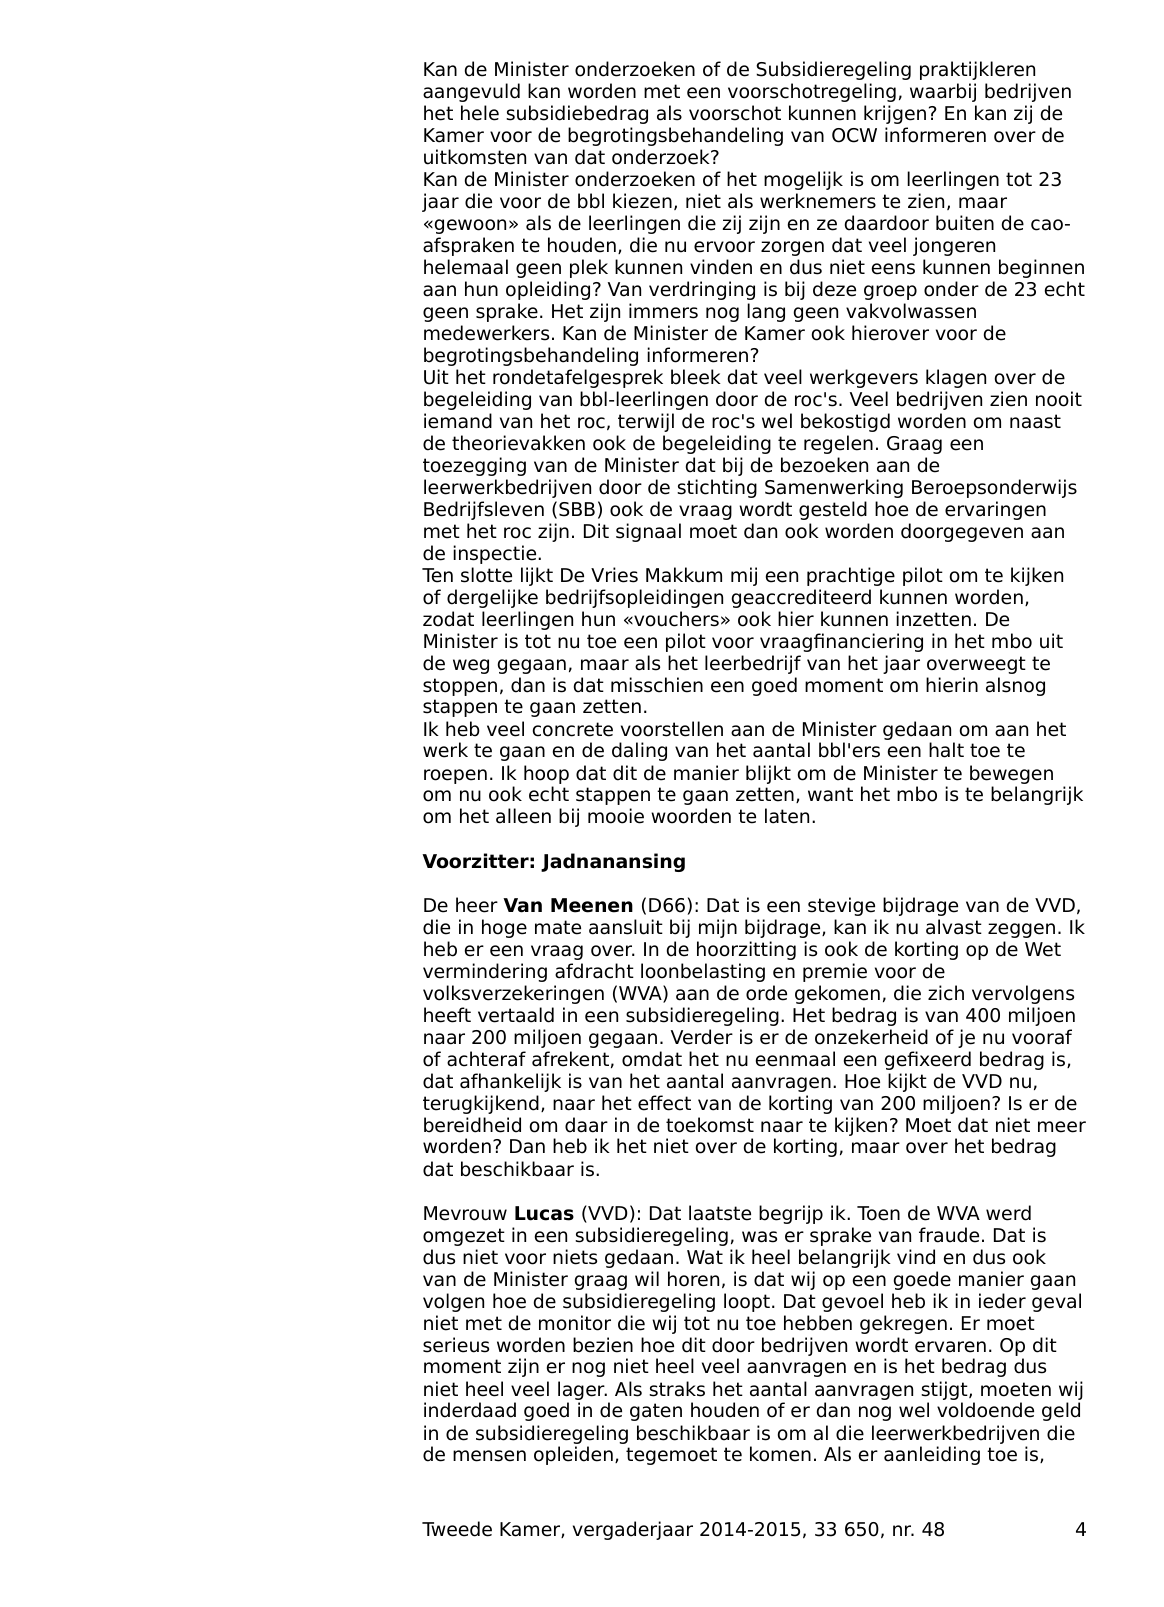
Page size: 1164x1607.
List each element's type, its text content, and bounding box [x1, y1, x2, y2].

text Uit het rondetafelgesprek bleek dat veel werkgevers klagen over de begeleiding van bbl-leerlingen door de roc's. Veel bedrijven zien nooit iemand van het roc, terwijl de roc's wel bekostigd worden om naast de theorievakken ook de begeleiding te regelen. Graag een toezegging van de Minister dat bij de bezoeken aan de leerwerkbedrijven door de stichting Samenwerking Beroepsonderwijs Bedrijfsleven (SBB) ook de vraag wordt gesteld hoe de ervaringen met het roc zijn. Dit signaal moet dan ook worden doorgegeven aan de inspectie. [422, 367, 1087, 564]
text Ik heb veel concrete voorstellen aan de Minister gedaan om aan het werk te gaan en de daling van het aantal bbl'ers een halt toe te roepen. Ik hoop dat dit de manier blijkt om de Minister te bewegen om nu ook echt stappen te gaan zetten, want het mbo is te belangrijk om het alleen bij mooie woorden te laten. [422, 718, 1087, 828]
text Mevrouw Lucas (VVD): Dat laatste begrijp ik. Toen de WVA werd omgezet in een subsidieregeling, was er sprake van fraude. Dat is dus niet voor niets gedaan. Wat ik heel belangrijk vind en dus ook van de Minister graag wil horen, is dat wij op een goede manier gaan volgen hoe de subsidieregeling loopt. Dat gevoel heb ik in ieder geval niet met de monitor die wij tot nu toe hebben gekregen. Er moet serieus worden bezien hoe dit door bedrijven wordt ervaren. Op dit moment zijn er nog niet heel veel aanvragen en is het bedrag dus niet heel veel lager. Als straks het aantal aanvragen stijgt, moeten wij inderdaad goed in de gaten houden of er dan nog wel voldoende geld in de subsidieregeling beschikbaar is om al die leerwerkbedrijven die de mensen opleiden, tegemoet te komen. Als er aanleiding toe is, [422, 1203, 1087, 1466]
text Kan de Minister onderzoeken of het mogelijk is om leerlingen tot 23 jaar die voor de bbl kiezen, niet als werknemers te zien, maar «gewoon» als de leerlingen die zij zijn en ze daardoor buiten de cao-afspraken te houden, die nu ervoor zorgen dat veel jongeren helemaal geen plek kunnen vinden en dus niet eens kunnen beginnen aan hun opleiding? Van verdringing is bij deze groep onder de 23 echt geen sprake. Het zijn immers nog lang geen vakvolwassen medewerkers. Kan de Minister de Kamer ook hierover voor de begrotingsbehandeling informeren? [422, 169, 1087, 367]
text Ten slotte lijkt De Vries Makkum mij een prachtige pilot om te kijken of dergelijke bedrijfsopleidingen geaccrediteerd kunnen worden, zodat leerlingen hun «vouchers» ook hier kunnen inzetten. De Minister is tot nu toe een pilot voor vraagfinanciering in het mbo uit de weg gegaan, maar als het leerbedrijf van het jaar overweegt te stoppen, dan is dat misschien een goed moment om hierin alsnog stappen te gaan zetten. [422, 564, 1087, 718]
subtitle Voorzitter: Jadnanansing [422, 851, 1087, 872]
text De heer Van Meenen (D66): Dat is een stevige bijdrage van de VVD, die in hoge mate aansluit bij mijn bijdrage, kan ik nu alvast zeggen. Ik heb er een vraag over. In de hoorzitting is ook de korting op de Wet vermindering afdracht loonbelasting en premie voor de volksverzekeringen (WVA) aan de orde gekomen, die zich vervolgens heeft vertaald in een subsidieregeling. Het bedrag is van 400 miljoen naar 200 miljoen gegaan. Verder is er de onzekerheid of je nu vooraf of achteraf afrekent, omdat het nu eenmaal een gefixeerd bedrag is, dat afhankelijk is van het aantal aanvragen. Hoe kijkt de VVD nu, terugkijkend, naar het effect van de korting van 200 miljoen? Is er de bereidheid om daar in de toekomst naar te kijken? Moet dat niet meer worden? Dan heb ik het niet over de korting, maar over het bedrag dat beschikbaar is. [422, 895, 1087, 1180]
text Kan de Minister onderzoeken of de Subsidieregeling praktijkleren aangevuld kan worden met een voorschotregeling, waarbij bedrijven het hele subsidiebedrag als voorschot kunnen krijgen? En kan zij de Kamer voor de begrotingsbehandeling van OCW informeren over de uitkomsten van dat onderzoek? [422, 59, 1087, 169]
